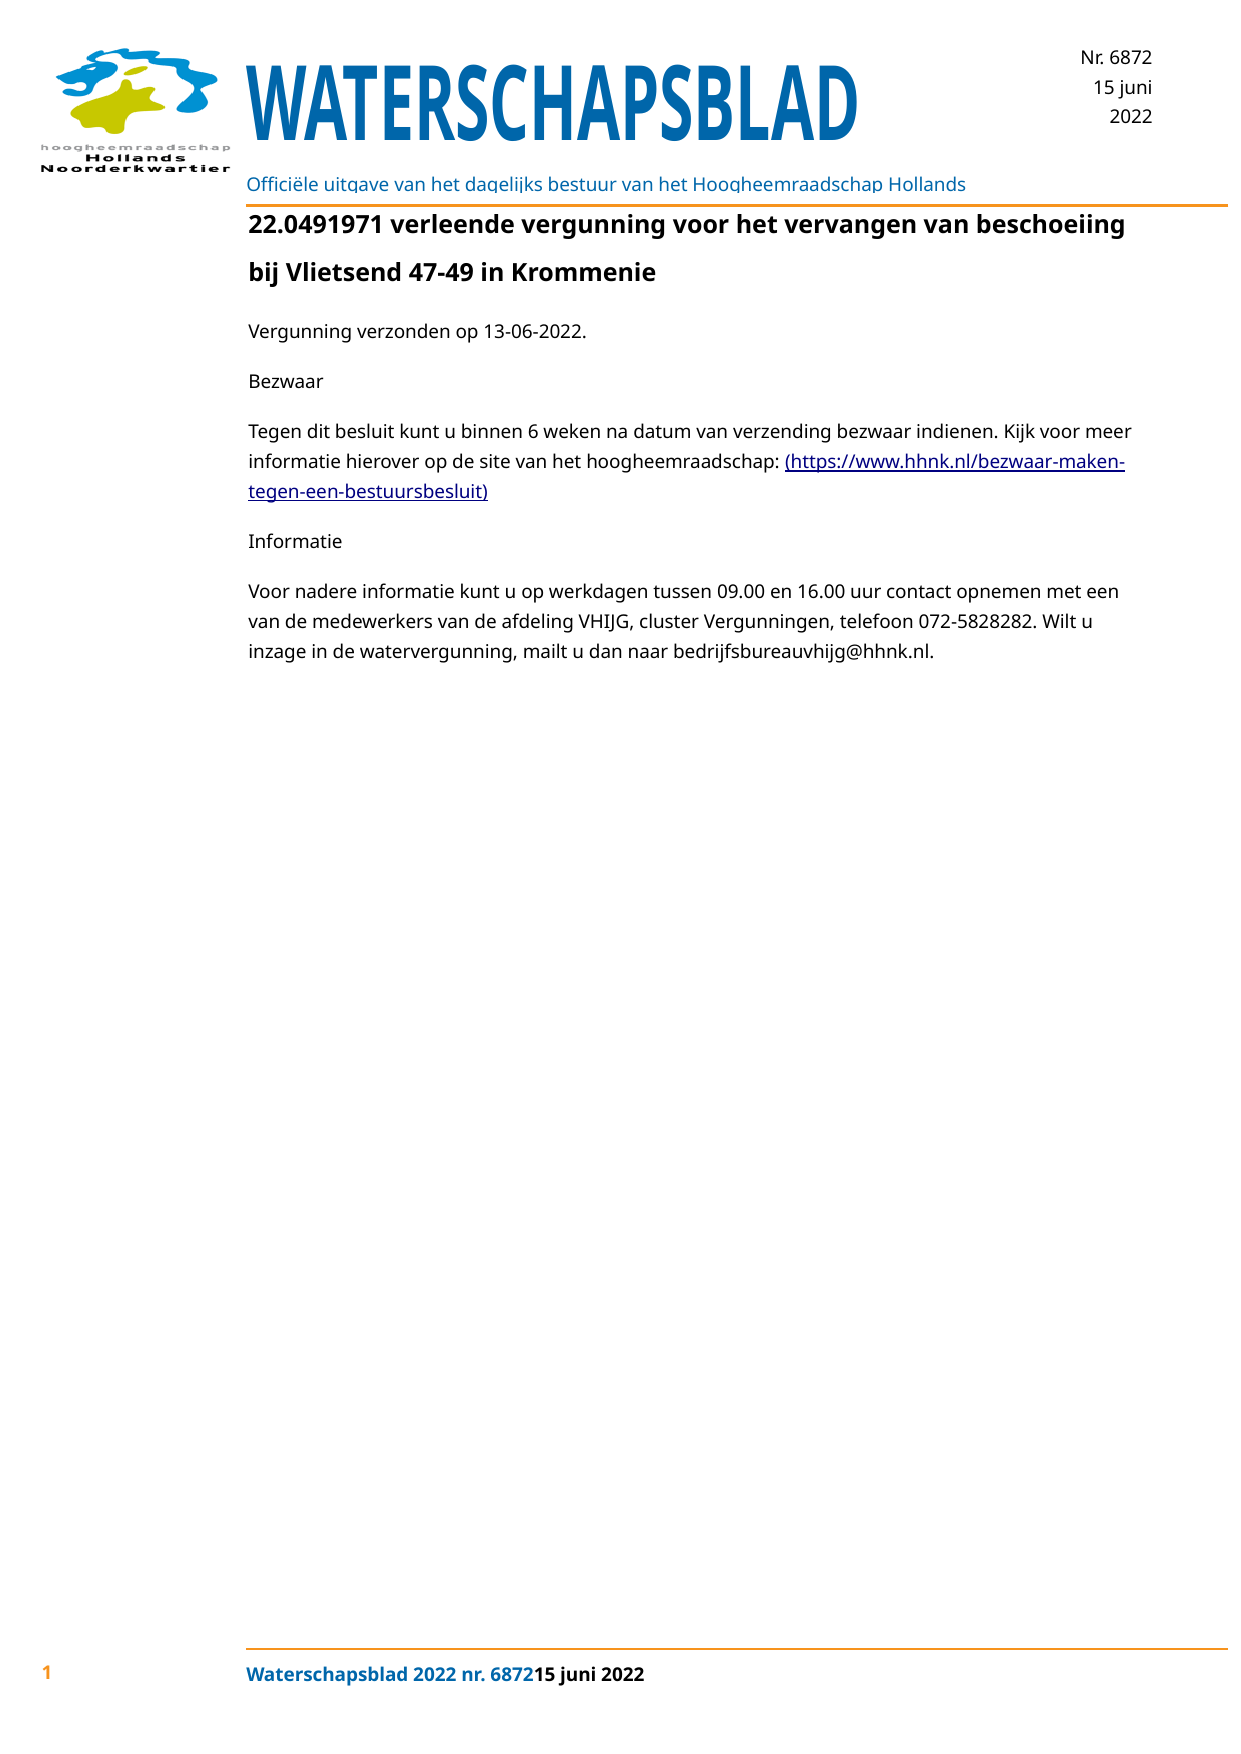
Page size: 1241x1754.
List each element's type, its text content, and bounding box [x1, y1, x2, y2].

text Voor nadere informatie kunt u op werkdagen tussen 09.00 en 16.00 uur contact opnemen met een van de medewerkers van de afdeling VHIJG, cluster Vergunningen, telefoon 072-5828282. Wilt u inzage in de watervergunning, mailt u dan naar bedrijfsbureauvhijg@hhnk.nl. [248, 579, 1152, 664]
picture [41, 47, 231, 172]
text Tegen dit besluit kunt u binnen 6 weken na datum van verzending bezwaar indienen. Kijk voor meer informatie hierover op de site van het hoogheemraadschap: (https://www.hhnk.nl/bezwaar-maken-tegen-een-bestuursbesluit) [248, 419, 1152, 504]
text Informatie [248, 528, 1152, 554]
text Vergunning verzonden op 13-06-2022. [248, 318, 1152, 344]
text Bezwaar [248, 368, 1152, 394]
text 22.0491971 verleende vergunning voor het vervangen van beschoeiing bij Vlietsend 47-49 in Krommenie [248, 207, 1152, 288]
